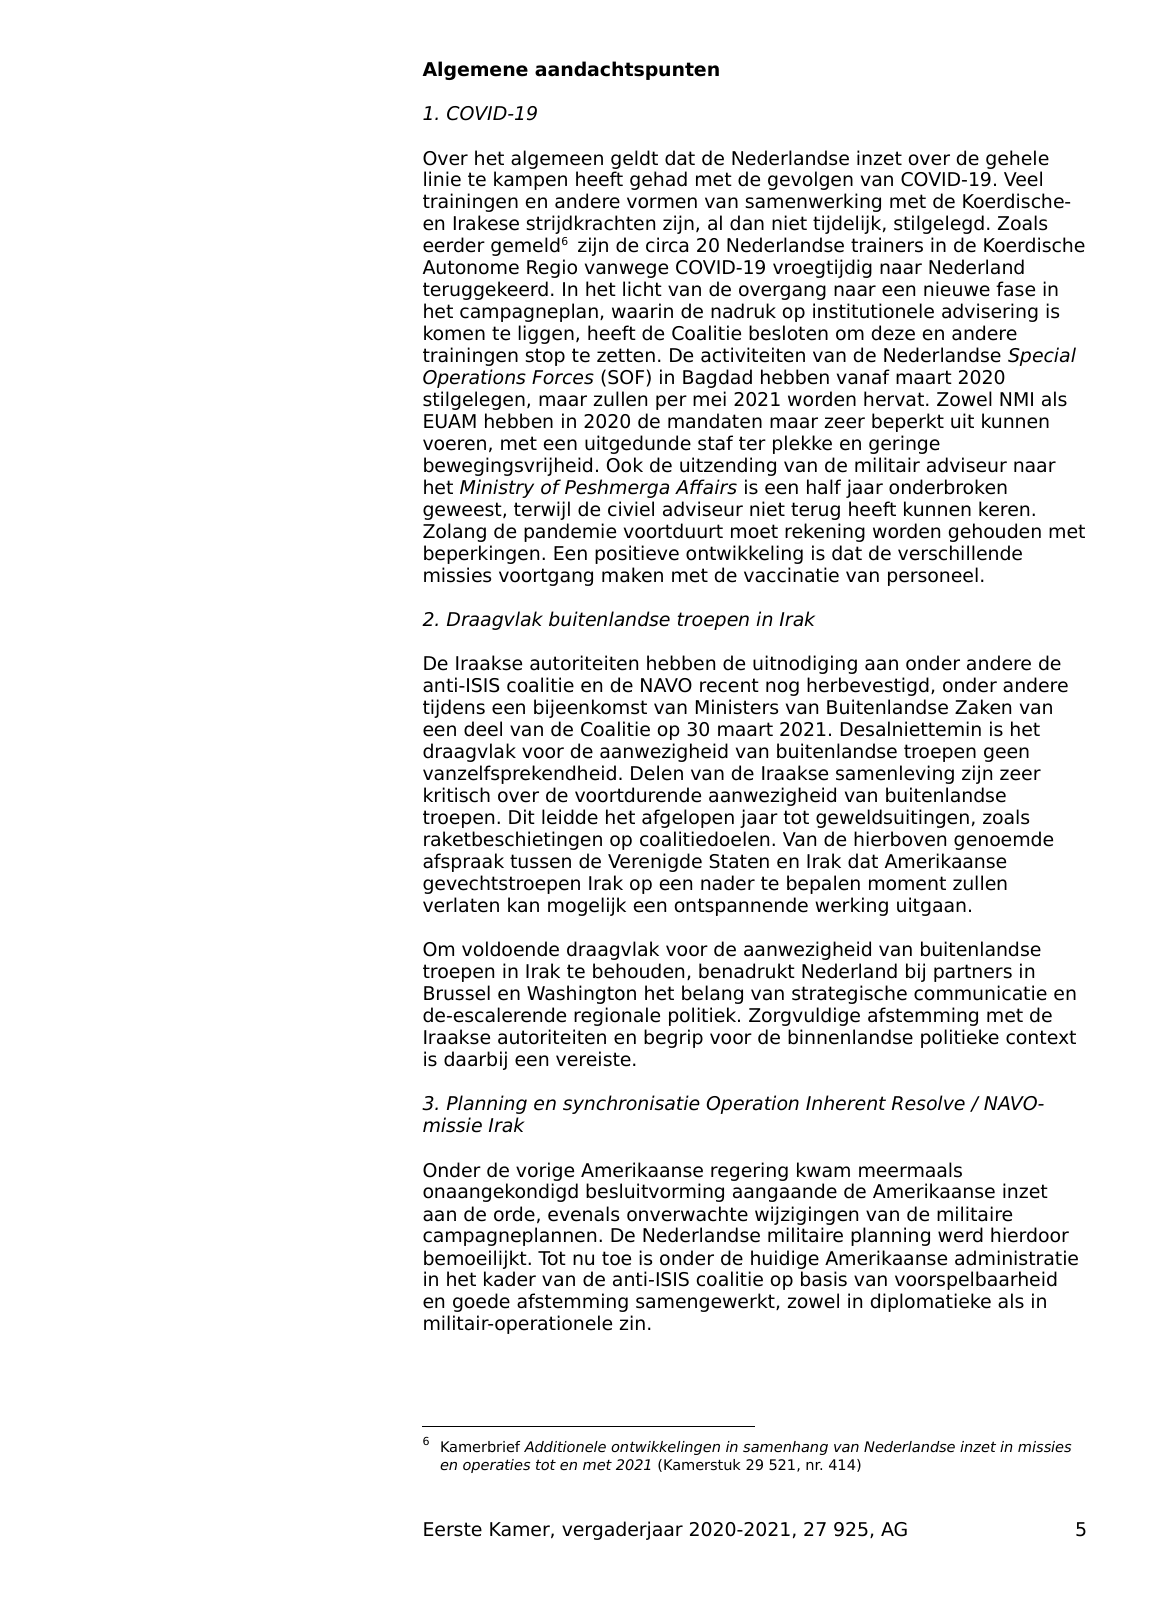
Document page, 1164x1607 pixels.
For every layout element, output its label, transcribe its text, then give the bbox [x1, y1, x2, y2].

subtitle 2. Draagvlak buitenlandse troepen in Irak [422, 609, 1087, 631]
text Over het algemeen geldt dat de Nederlandse inzet over de gehele linie te kampen heeft gehad met de gevolgen van COVID-19. Veel trainingen en andere vormen van samenwerking met de Koerdische- en Irakese strijdkrachten zijn, al dan niet tijdelijk, stilgelegd. Zoals eerder gemeld zijn de circa 20 Nederlandse trainers in de Koerdische Autonome Regio vanwege COVID-19 vroegtijdig naar Nederland teruggekeerd. In het licht van de overgang naar een nieuwe fase in het campagneplan, waarin de nadruk op institutionele advisering is komen te liggen, heeft de Coalitie besloten om deze en andere trainingen stop te zetten. De activiteiten van de Nederlandse Special Operations Forces (SOF) in Bagdad hebben vanaf maart 2020 stilgelegen, maar zullen per mei 2021 worden hervat. Zowel NMI als EUAM hebben in 2020 de mandaten maar zeer beperkt uit kunnen voeren, met een uitgedunde staf ter plekke en geringe bewegingsvrijheid. Ook de uitzending van de militair adviseur naar het Ministry of Peshmerga Affairs is een half jaar onderbroken geweest, terwijl de civiel adviseur niet terug heeft kunnen keren. Zolang de pandemie voortduurt moet rekening worden gehouden met beperkingen. Een positieve ontwikkeling is dat de verschillende missies voortgang maken met de vaccinatie van personeel. [422, 147, 1087, 587]
subtitle 1. COVID-19 [422, 103, 1087, 125]
text Om voldoende draagvlak voor de aanwezigheid van buitenlandse troepen in Irak te behouden, benadrukt Nederland bij partners in Brussel en Washington het belang van strategische communicatie en de-escalerende regionale politiek. Zorgvuldige afstemming met de Iraakse autoriteiten en begrip voor de binnenlandse politieke context is daarbij een vereiste. [422, 939, 1087, 1071]
text Kamerbrief Additionele ontwikkelingen in samenhang van Nederlandse inzet in missies en operaties tot en met 2021 (Kamerstuk 29 521, nr. 414) [422, 1435, 1087, 1474]
text De Iraakse autoriteiten hebben de uitnodiging aan onder andere de anti-ISIS coalitie en de NAVO recent nog herbevestigd, onder andere tijdens een bijeenkomst van Ministers van Buitenlandse Zaken van een deel van de Coalitie op 30 maart 2021. Desalniettemin is het draagvlak voor de aanwezigheid van buitenlandse troepen geen vanzelfsprekendheid. Delen van de Iraakse samenleving zijn zeer kritisch over de voortdurende aanwezigheid van buitenlandse troepen. Dit leidde het afgelopen jaar tot geweldsuitingen, zoals raketbeschietingen op coalitiedoelen. Van de hierboven genoemde afspraak tussen de Verenigde Staten en Irak dat Amerikaanse gevechtstroepen Irak op een nader te bepalen moment zullen verlaten kan mogelijk een ontspannende werking uitgaan. [422, 653, 1087, 917]
subtitle Algemene aandachtspunten [422, 59, 1087, 81]
subtitle 3. Planning en synchronisatie Operation Inherent Resolve / NAVO-missie Irak [422, 1093, 1087, 1137]
text Onder de vorige Amerikaanse regering kwam meermaals onaangekondigd besluitvorming aangaande de Amerikaanse inzet aan de orde, evenals onverwachte wijzigingen van de militaire campagneplannen. De Nederlandse militaire planning werd hierdoor bemoeilijkt. Tot nu toe is onder de huidige Amerikaanse administratie in het kader van de anti-ISIS coalitie op basis van voorspelbaarheid en goede afstemming samengewerkt, zowel in diplomatieke als in militair-operationele zin. [422, 1159, 1087, 1335]
